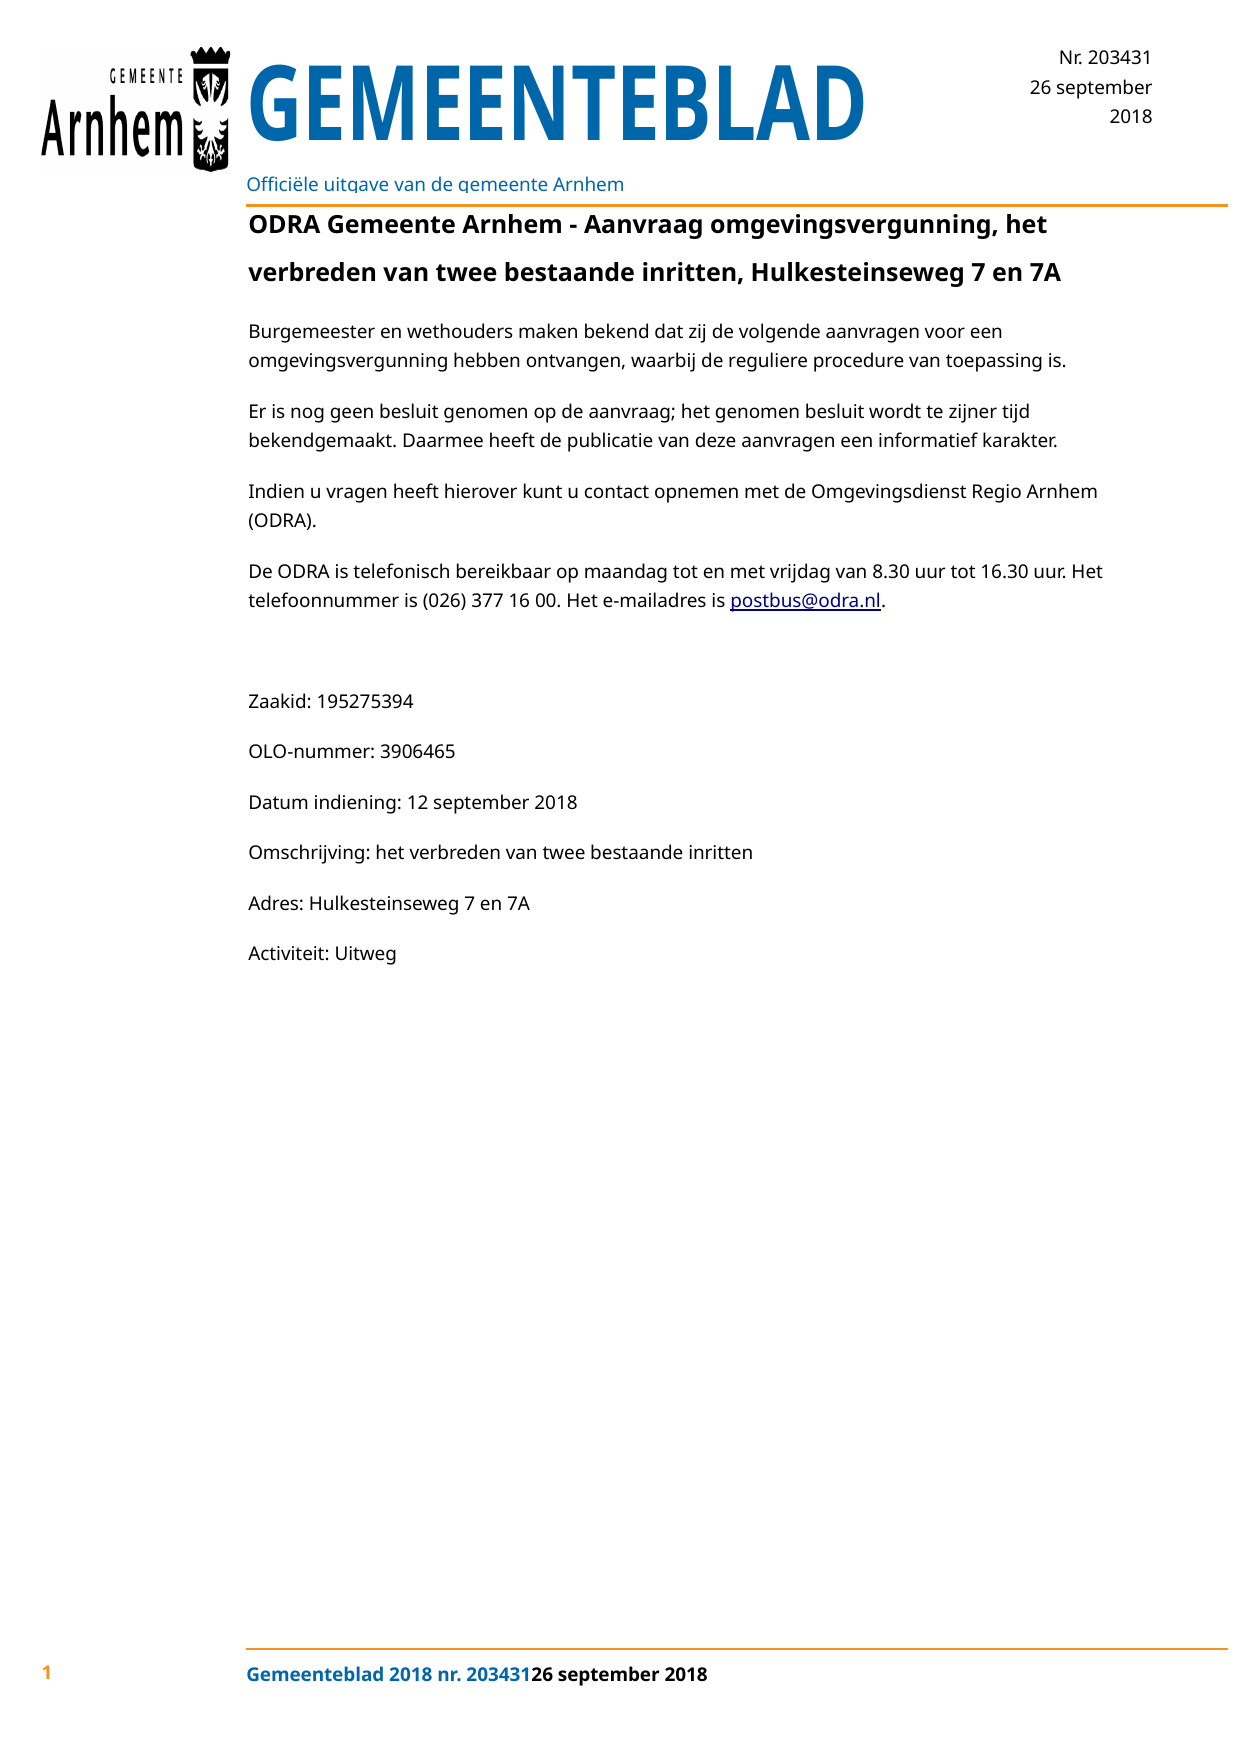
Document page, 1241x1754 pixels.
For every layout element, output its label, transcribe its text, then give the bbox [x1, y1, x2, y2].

text De ODRA is telefonisch bereikbaar op maandag tot en met vrijdag van 8.30 uur tot 16.30 uur. Het telefoonnummer is (026) 377 16 00. Het e-mailadres is postbus@odra.nl. [248, 558, 1152, 613]
text Datum indiening: 12 september 2018 [248, 789, 1152, 815]
text Zaakid: 195275394 [248, 688, 1152, 714]
text Activiteit: Uitweg [248, 940, 1152, 966]
picture [41, 47, 231, 172]
text Omschrijving: het verbreden van twee bestaande inritten [248, 839, 1152, 865]
text ODRA Gemeente Arnhem - Aanvraag omgevingsvergunning, het verbreden van twee bestaande inritten, Hulkesteinseweg 7 en 7A [248, 207, 1152, 288]
text Burgemeester en wethouders maken bekend dat zij de volgende aanvragen voor een omgevingsvergunning hebben ontvangen, waarbij de reguliere procedure van toepassing is. [248, 318, 1152, 373]
text OLO-nummer: 3906465 [248, 739, 1152, 764]
text Indien u vragen heeft hierover kunt u contact opnemen met de Omgevingsdienst Regio Arnhem (ODRA). [248, 478, 1152, 533]
text Er is nog geen besluit genomen op de aanvraag; het genomen besluit wordt te zijner tijd bekendgemaakt. Daarmee heeft de publicatie van deze aanvragen een informatief karakter. [248, 398, 1152, 453]
text Adres: Hulkesteinseweg 7 en 7A [248, 890, 1152, 916]
